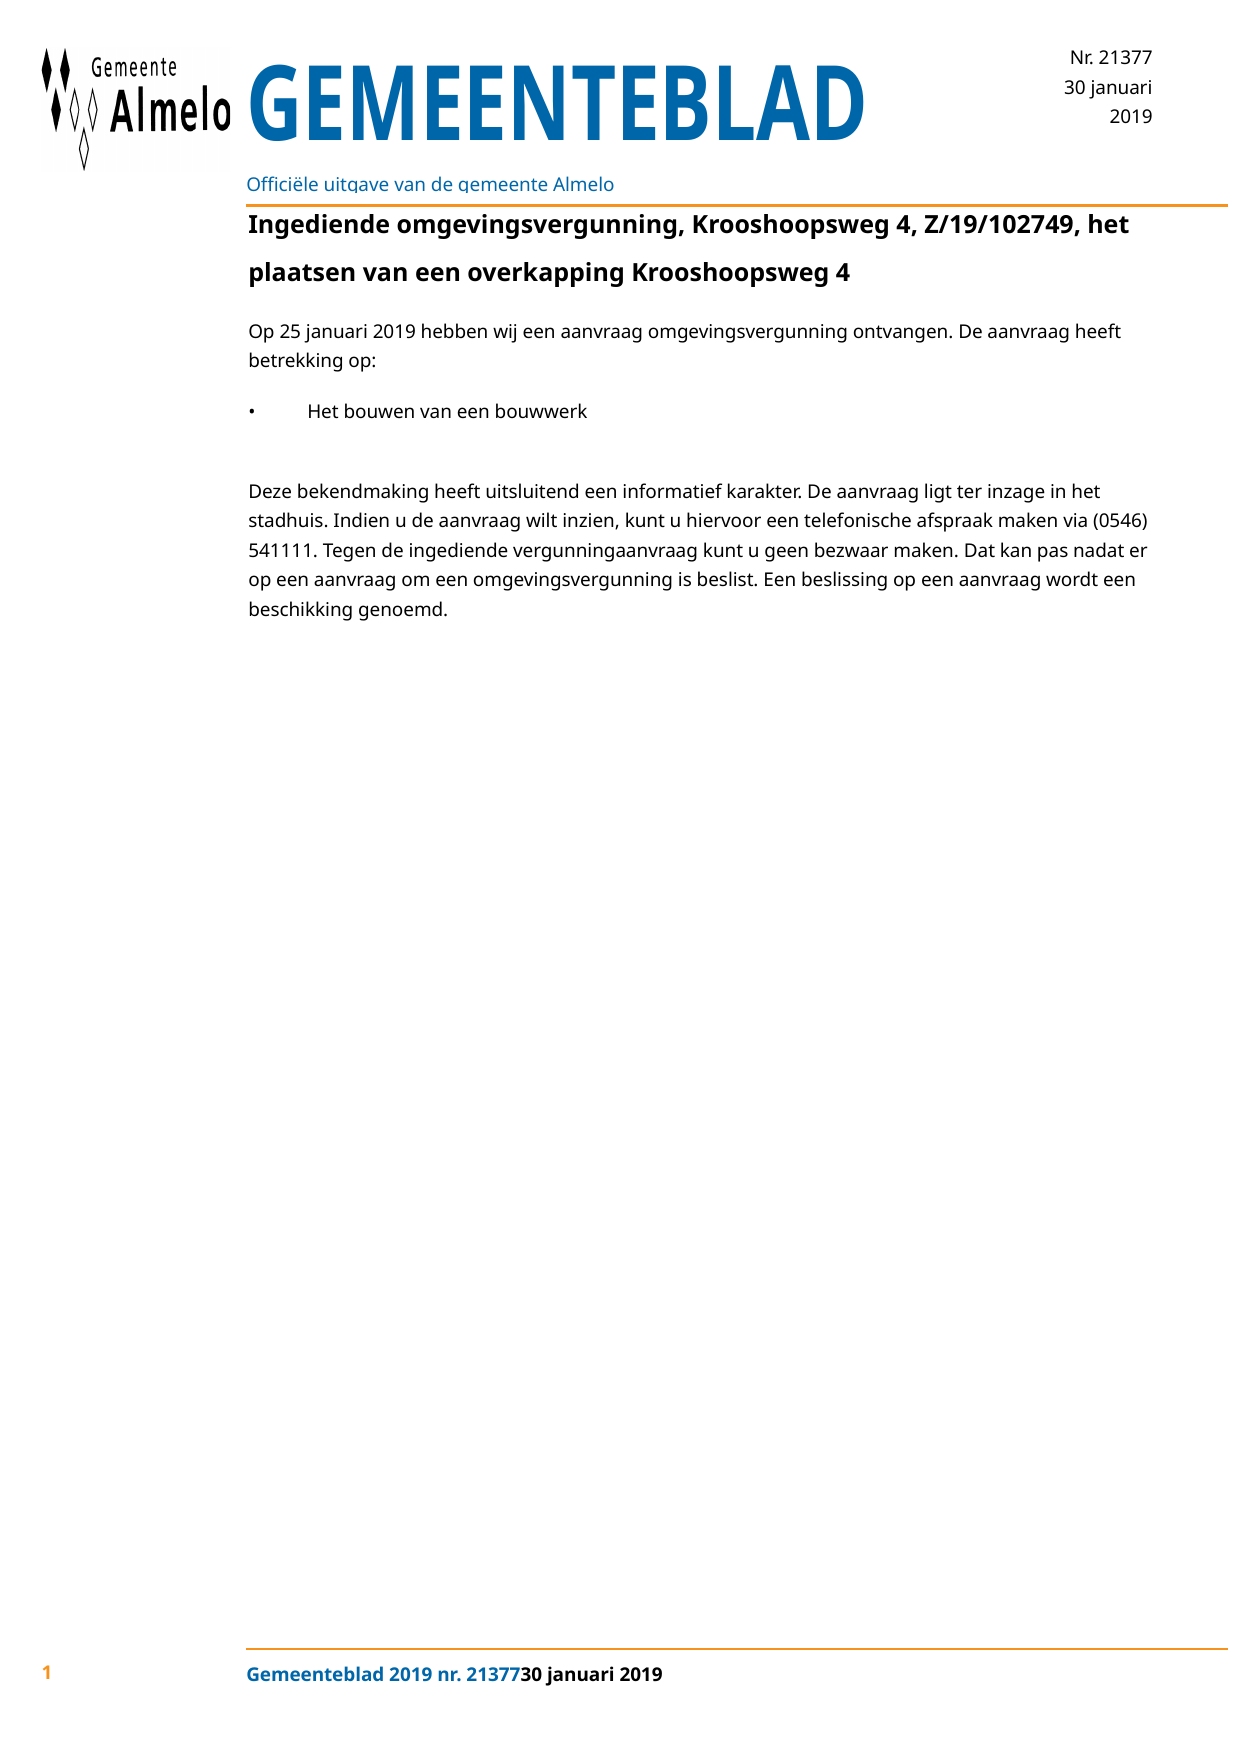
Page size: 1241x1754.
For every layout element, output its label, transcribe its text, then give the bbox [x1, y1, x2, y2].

text Op 25 januari 2019 hebben wij een aanvraag omgevingsvergunning ontvangen. De aanvraag heeft betrekking op: [248, 318, 1152, 373]
text Ingediende omgevingsvergunning, Krooshoopsweg 4, Z/19/102749, het plaatsen van een overkapping Krooshoopsweg 4 [248, 207, 1152, 288]
picture [41, 47, 231, 172]
text Deze bekendmaking heeft uitsluitend een informatief karakter. De aanvraag ligt ter inzage in het stadhuis. Indien u de aanvraag wilt inzien, kunt u hiervoor een telefonische afspraak maken via (0546) 541111. Tegen de ingediende vergunningaanvraag kunt u geen bezwaar maken. Dat kan pas nadat er op een aanvraag om een omgevingsvergunning is beslist. Een beslissing op een aanvraag wordt een beschikking genoemd. [248, 478, 1152, 622]
list Het bouwen van een bouwwerk [248, 398, 1152, 424]
